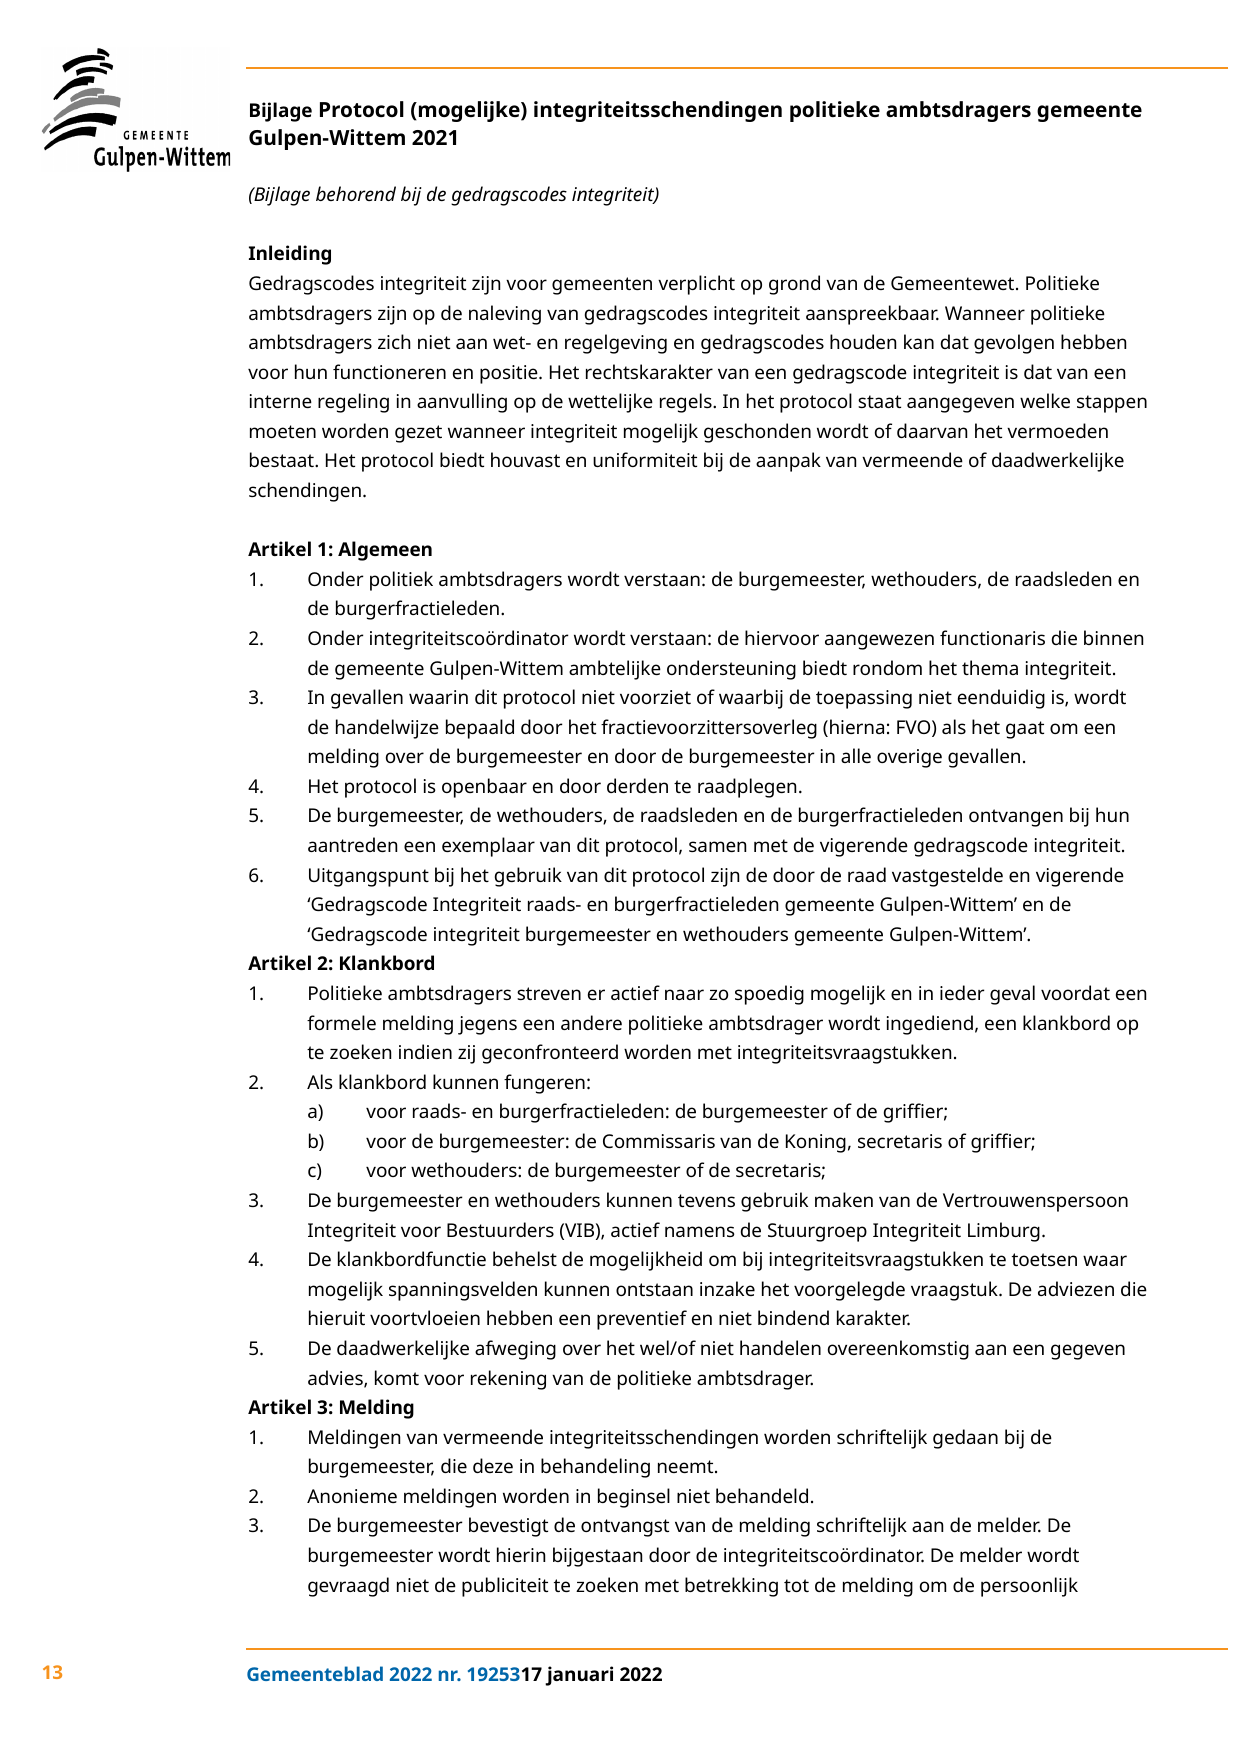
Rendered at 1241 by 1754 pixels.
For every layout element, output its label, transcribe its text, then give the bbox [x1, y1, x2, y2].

text Bijlage Protocol (mogelijke) integriteitsschendingen politieke ambtsdragers gemeente Gulpen-Wittem 2021 [248, 95, 1152, 152]
list Het protocol is openbaar en door derden te raadplegen. [248, 773, 1152, 799]
picture [41, 47, 231, 172]
list In gevallen waarin dit protocol niet voorziet of waarbij de toepassing niet eenduidig is, wordt de handelwijze bepaald door het fractievoorzittersoverleg (hierna: FVO) als het gaat om een melding over de burgemeester en door de burgemeester in alle overige gevallen. [248, 684, 1152, 769]
list Uitgangspunt bij het gebruik van dit protocol zijn de door de raad vastgestelde en vigerende ‘Gedragscode Integriteit raads- en burgerfractieleden gemeente Gulpen-Wittem’ en de ‘Gedragscode integriteit burgemeester en wethouders gemeente Gulpen-Wittem’. [248, 862, 1152, 947]
list voor raads- en burgerfractieleden: de burgemeester of de griffier; [307, 1098, 1152, 1124]
text Artikel 1: Algemeen [248, 536, 1152, 562]
list De burgemeester bevestigt de ontvangst van de melding schriftelijk aan de melder. De burgemeester wordt hierin bijgestaan door de integriteitscoördinator. De melder wordt gevraagd niet de publiciteit te zoeken met betrekking tot de melding om de persoonlijk [248, 1513, 1152, 1597]
list Meldingen van vermeende integriteitsschendingen worden schriftelijk gedaan bij de burgemeester, die deze in behandeling neemt. [248, 1424, 1152, 1479]
list Anonieme meldingen worden in beginsel niet behandeld. [248, 1483, 1152, 1509]
list Onder politiek ambtsdragers wordt verstaan: de burgemeester, wethouders, de raadsleden en de burgerfractieleden. [248, 566, 1152, 621]
text Inleiding [248, 241, 1152, 266]
list Als klankbord kunnen fungeren: [248, 1069, 1152, 1094]
text Artikel 2: Klankbord [248, 951, 1152, 976]
list De daadwerkelijke afweging over het wel/of niet handelen overeenkomstig aan een gegeven advies, komt voor rekening van de politieke ambtsdrager. [248, 1335, 1152, 1390]
list De burgemeester en wethouders kunnen tevens gebruik maken van de Vertrouwenspersoon Integriteit voor Bestuurders (VIB), actief namens de Stuurgroep Integriteit Limburg. [248, 1187, 1152, 1242]
text (Bijlage behorend bij de gedragscodes integriteit) [248, 181, 1152, 207]
list Onder integriteitscoördinator wordt verstaan: de hiervoor aangewezen functionaris die binnen de gemeente Gulpen-Wittem ambtelijke ondersteuning biedt rondom het thema integriteit. [248, 625, 1152, 680]
list De burgemeester, de wethouders, de raadsleden en de burgerfractieleden ontvangen bij hun aantreden een exemplaar van dit protocol, samen met de vigerende gedragscode integriteit. [248, 803, 1152, 858]
text Artikel 3: Melding [248, 1394, 1152, 1420]
text Gedragscodes integriteit zijn voor gemeenten verplicht op grond van de Gemeentewet. Politieke ambtsdragers zijn op de naleving van gedragscodes integriteit aanspreekbaar. Wanneer politieke ambtsdragers zich niet aan wet- en regelgeving en gedragscodes houden kan dat gevolgen hebben voor hun functioneren en positie. Het rechtskarakter van een gedragscode integriteit is dat van een interne regeling in aanvulling op de wettelijke regels. In het protocol staat aangegeven welke stappen moeten worden gezet wanneer integriteit mogelijk geschonden wordt of daarvan het vermoeden bestaat. Het protocol biedt houvast en uniformiteit bij de aanpak van vermeende of daadwerkelijke schendingen. [248, 270, 1152, 503]
list voor wethouders: de burgemeester of de secretaris; [307, 1158, 1152, 1183]
list De klankbordfunctie behelst de mogelijkheid om bij integriteitsvraagstukken te toetsen waar mogelijk spanningsvelden kunnen ontstaan inzake het voorgelegde vraagstuk. De adviezen die hieruit voortvloeien hebben een preventief en niet bindend karakter. [248, 1246, 1152, 1331]
list Politieke ambtsdragers streven er actief naar zo spoedig mogelijk en in ieder geval voordat een formele melding jegens een andere politieke ambtsdrager wordt ingediend, een klankbord op te zoeken indien zij geconfronteerd worden met integriteitsvraagstukken. [248, 980, 1152, 1065]
list voor de burgemeester: de Commissaris van de Koning, secretaris of griffier; [307, 1128, 1152, 1154]
